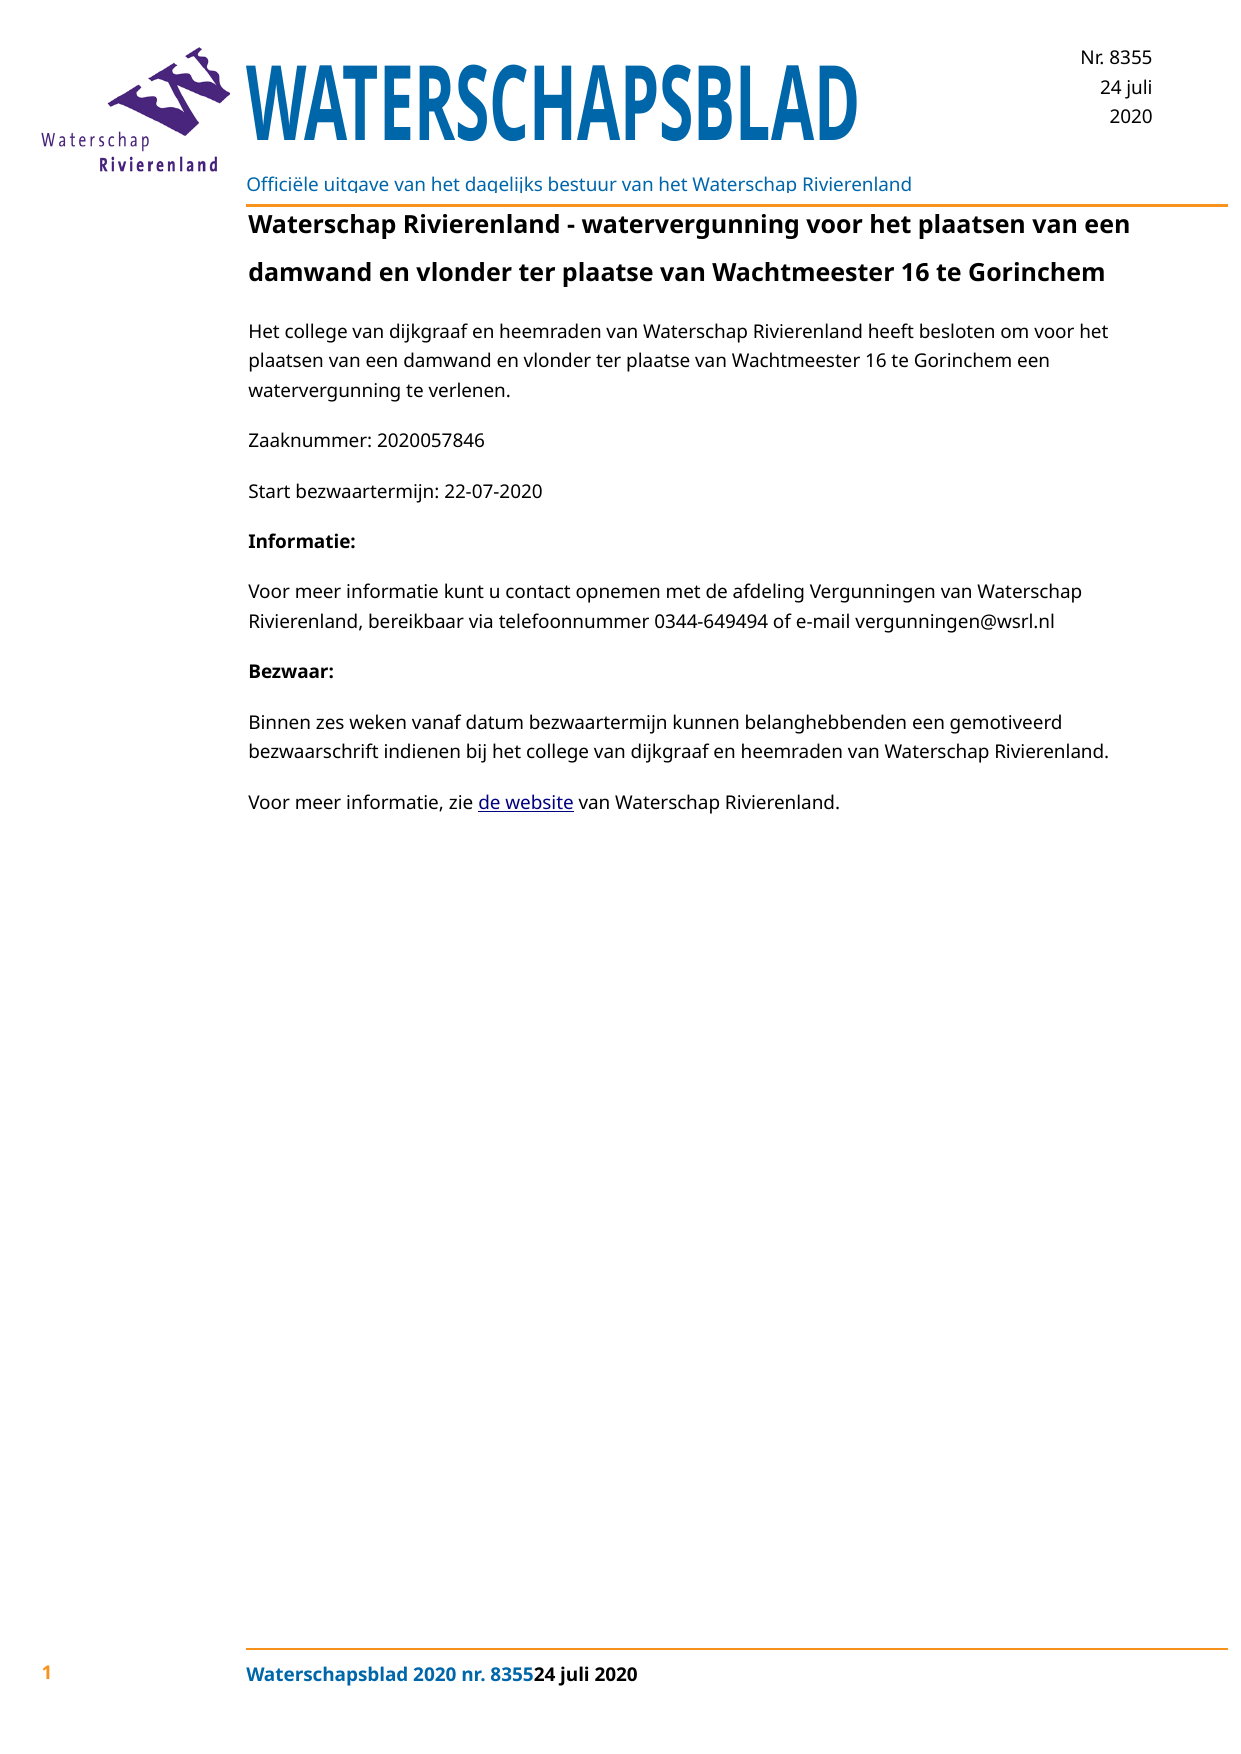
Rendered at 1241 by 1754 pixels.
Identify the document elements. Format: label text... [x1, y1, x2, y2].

text Waterschap Rivierenland - watervergunning voor het plaatsen van een damwand en vlonder ter plaatse van Wachtmeester 16 te Gorinchem [248, 207, 1152, 288]
picture [41, 47, 231, 172]
text Voor meer informatie kunt u contact opnemen met de afdeling Vergunningen van Waterschap Rivierenland, bereikbaar via telefoonnummer 0344-649494 of e-mail vergunningen@wsrl.nl [248, 579, 1152, 634]
text Bezwaar: [248, 659, 1152, 684]
text Informatie: [248, 528, 1152, 554]
text Start bezwaartermijn: 22-07-2020 [248, 478, 1152, 504]
text Het college van dijkgraaf en heemraden van Waterschap Rivierenland heeft besloten om voor het plaatsen van een damwand en vlonder ter plaatse van Wachtmeester 16 te Gorinchem een watervergunning te verlenen. [248, 318, 1152, 403]
text Zaaknummer: 2020057846 [248, 427, 1152, 453]
text Voor meer informatie, zie de website van Waterschap Rivierenland. [248, 789, 1152, 815]
text Binnen zes weken vanaf datum bezwaartermijn kunnen belanghebbenden een gemotiveerd bezwaarschrift indienen bij het college van dijkgraaf en heemraden van Waterschap Rivierenland. [248, 709, 1152, 764]
